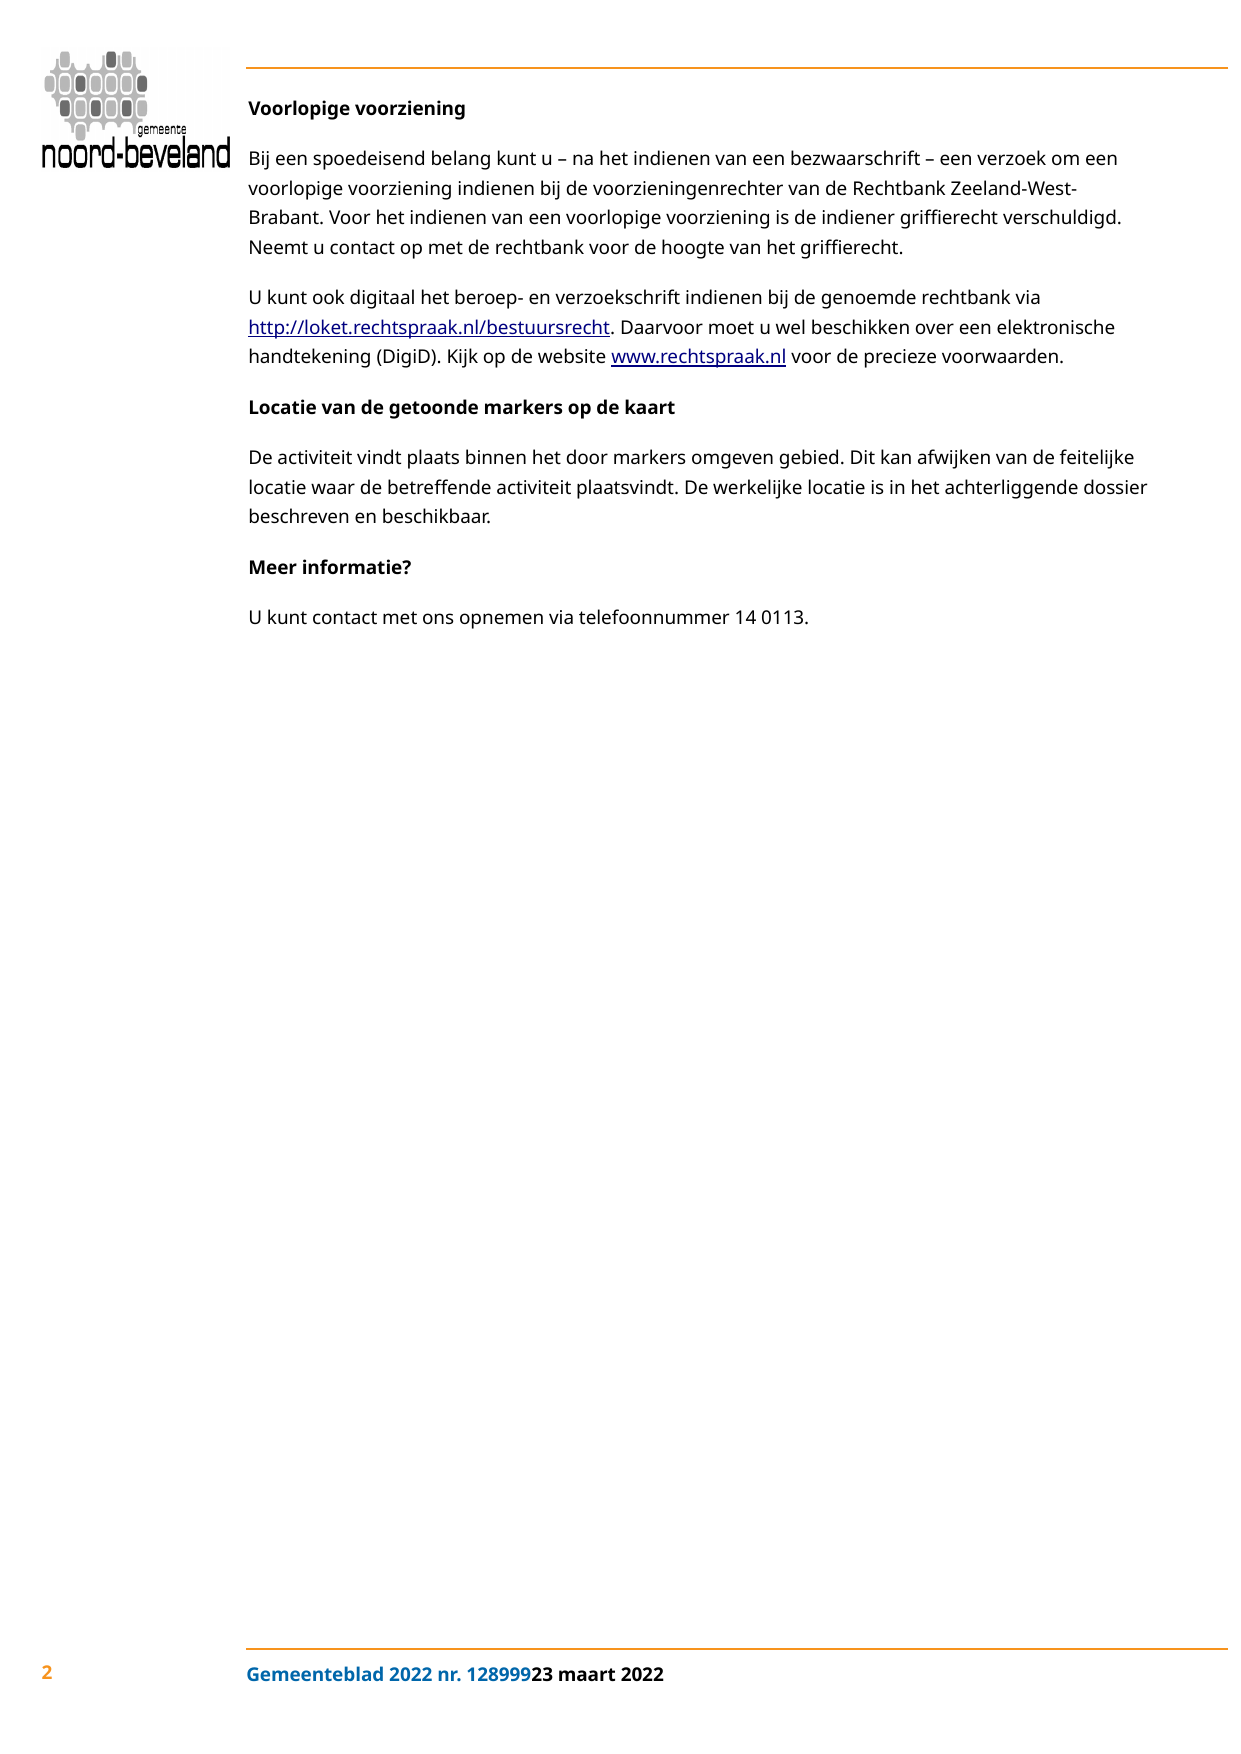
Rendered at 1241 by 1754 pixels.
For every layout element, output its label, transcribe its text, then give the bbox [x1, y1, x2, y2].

text De activiteit vindt plaats binnen het door markers omgeven gebied. Dit kan afwijken van de feitelijke locatie waar de betreffende activiteit plaatsvindt. De werkelijke locatie is in het achterliggende dossier beschreven en beschikbaar. [248, 444, 1152, 529]
text Bij een spoedeisend belang kunt u – na het indienen van een bezwaarschrift – een verzoek om een voorlopige voorziening indienen bij de voorzieningenrechter van de Rechtbank Zeeland-West-Brabant. Voor het indienen van een voorlopige voorziening is de indiener griffierecht verschuldigd. Neemt u contact op met de rechtbank voor de hoogte van het griffierecht. [248, 145, 1152, 260]
picture [41, 47, 231, 172]
text U kunt ook digitaal het beroep- en verzoekschrift indienen bij de genoemde rechtbank via http://loket.rechtspraak.nl/bestuursrecht. Daarvoor moet u wel beschikken over een elektronische handtekening (DigiD). Kijk op de website www.rechtspraak.nl voor de precieze voorwaarden. [248, 284, 1152, 369]
text Meer informatie? [248, 554, 1152, 580]
text Locatie van de getoonde markers op de kaart [248, 394, 1152, 420]
text Voorlopige voorziening [248, 95, 1152, 121]
text U kunt contact met ons opnemen via telefoonnummer 14 0113. [248, 604, 1152, 630]
